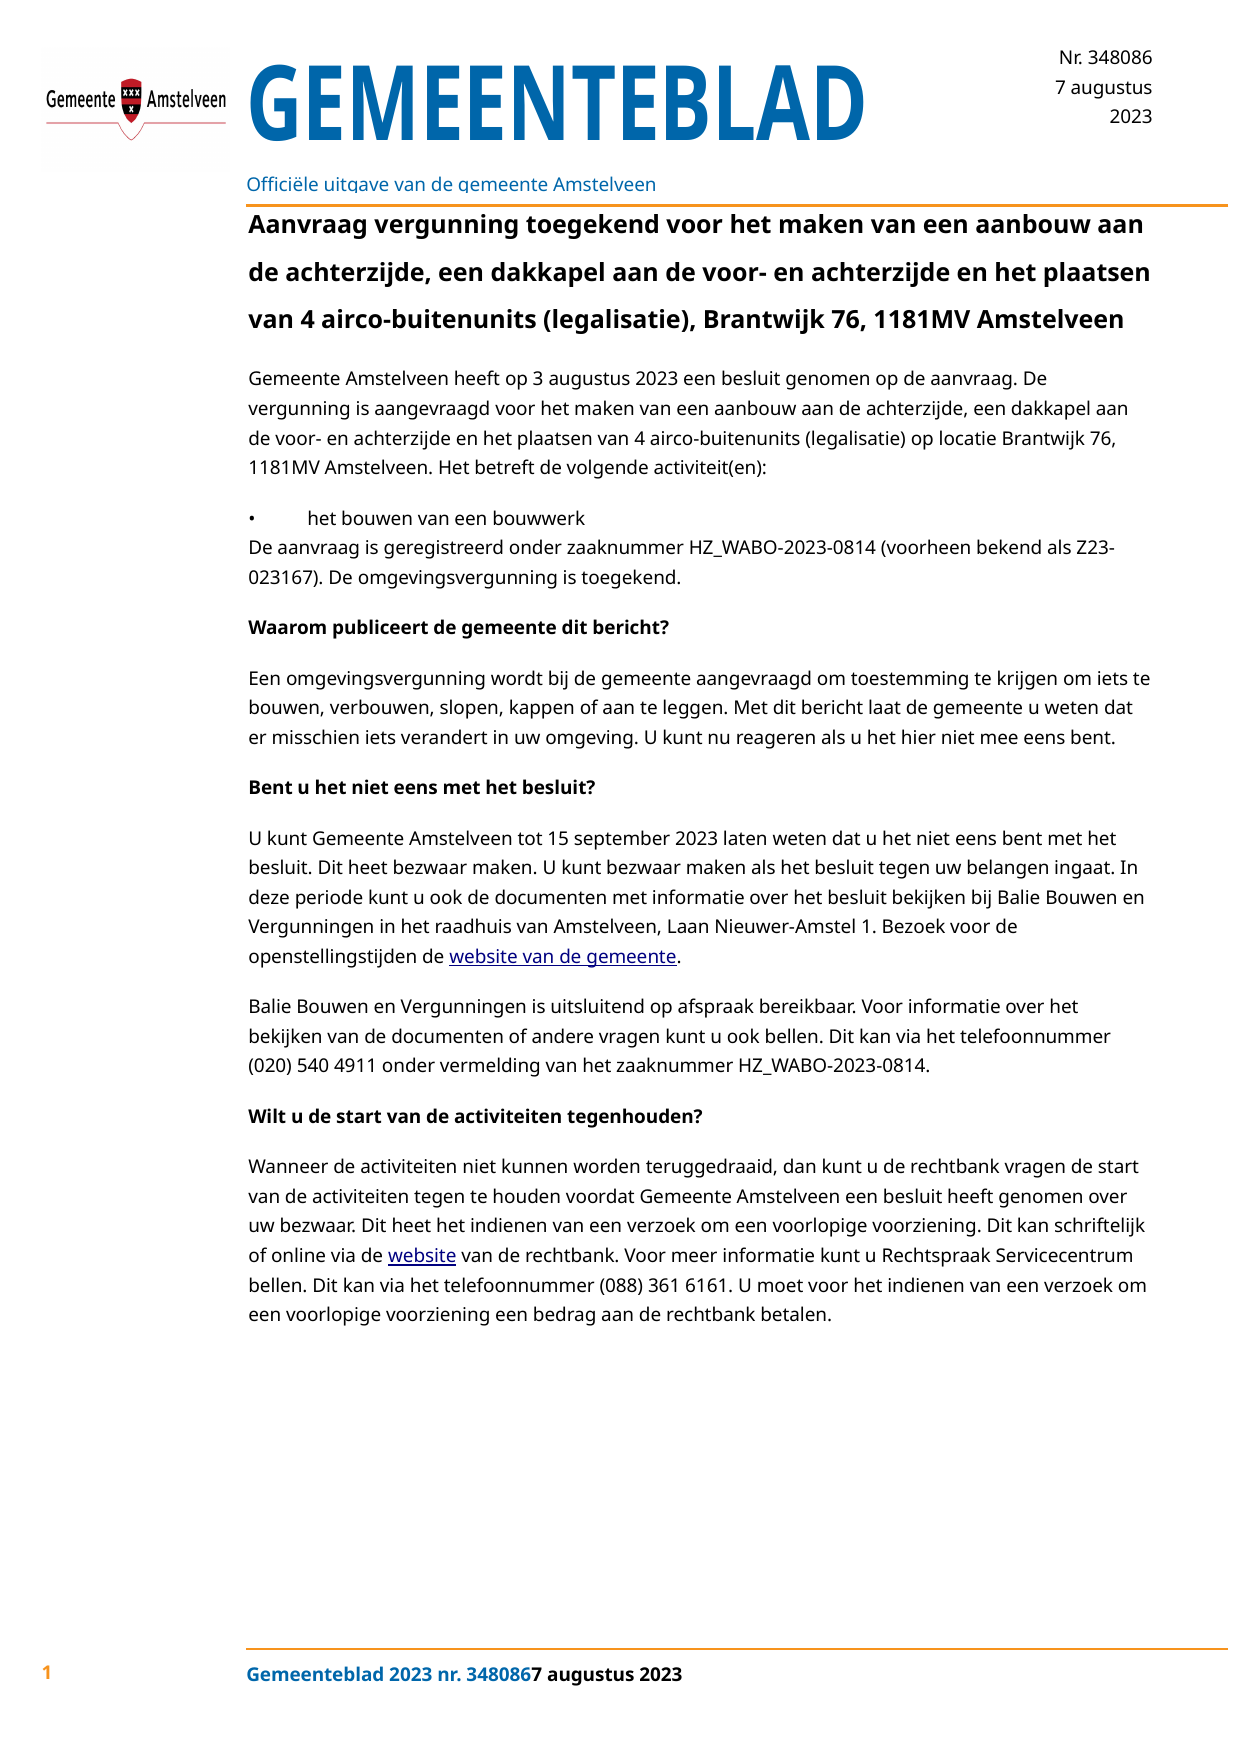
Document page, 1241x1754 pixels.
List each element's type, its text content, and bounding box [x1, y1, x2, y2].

text Waarom publiceert de gemeente dit bericht? [248, 614, 1152, 640]
text U kunt Gemeente Amstelveen tot 15 september 2023 laten weten dat u het niet eens bent met het besluit. Dit heet bezwaar maken. U kunt bezwaar maken als het besluit tegen uw belangen ingaat. In deze periode kunt u ook de documenten met informatie over het besluit bekijken bij Balie Bouwen en Vergunningen in het raadhuis van Amstelveen, Laan Nieuwer-Amstel 1. Bezoek voor de openstellingstijden de website van de gemeente. [248, 825, 1152, 969]
text Gemeente Amstelveen heeft op 3 augustus 2023 een besluit genomen op de aanvraag. De vergunning is aangevraagd voor het maken van een aanbouw aan de achterzijde, een dakkapel aan de voor- en achterzijde en het plaatsen van 4 airco-buitenunits (legalisatie) op locatie Brantwijk 76, 1181MV Amstelveen. Het betreft de volgende activiteit(en): [248, 366, 1152, 480]
picture [41, 47, 231, 172]
text Balie Bouwen en Vergunningen is uitsluitend op afspraak bereikbaar. Voor informatie over het bekijken van de documenten of andere vragen kunt u ook bellen. Dit kan via het telefoonnummer (020) 540 4911 onder vermelding van het zaaknummer HZ_WABO-2023-0814. [248, 993, 1152, 1078]
text Wilt u de start van de activiteiten tegenhouden? [248, 1103, 1152, 1129]
text Een omgevingsvergunning wordt bij de gemeente aangevraagd om toestemming te krijgen om iets te bouwen, verbouwen, slopen, kappen of aan te leggen. Met dit bericht laat de gemeente u weten dat er misschien iets verandert in uw omgeving. U kunt nu reageren als u het hier niet mee eens bent. [248, 665, 1152, 749]
text Aanvraag vergunning toegekend voor het maken van een aanbouw aan de achterzijde, een dakkapel aan de voor- en achterzijde en het plaatsen van 4 airco-buitenunits (legalisatie), Brantwijk 76, 1181MV Amstelveen [248, 207, 1152, 336]
list het bouwen van een bouwwerk [248, 505, 1152, 530]
text De aanvraag is geregistreerd onder zaaknummer HZ_WABO-2023-0814 (voorheen bekend als Z23-023167). De omgevingsvergunning is toegekend. [248, 534, 1152, 589]
text Wanneer de activiteiten niet kunnen worden teruggedraaid, dan kunt u de rechtbank vragen de start van de activiteiten tegen te houden voordat Gemeente Amstelveen een besluit heeft genomen over uw bezwaar. Dit heet het indienen van een verzoek om een voorlopige voorziening. Dit kan schriftelijk of online via de website van de rechtbank. Voor meer informatie kunt u Rechtspraak Servicecentrum bellen. Dit kan via het telefoonnummer (088) 361 6161. U moet voor het indienen van een verzoek om een voorlopige voorziening een bedrag aan de rechtbank betalen. [248, 1153, 1152, 1327]
text Bent u het niet eens met het besluit? [248, 774, 1152, 800]
